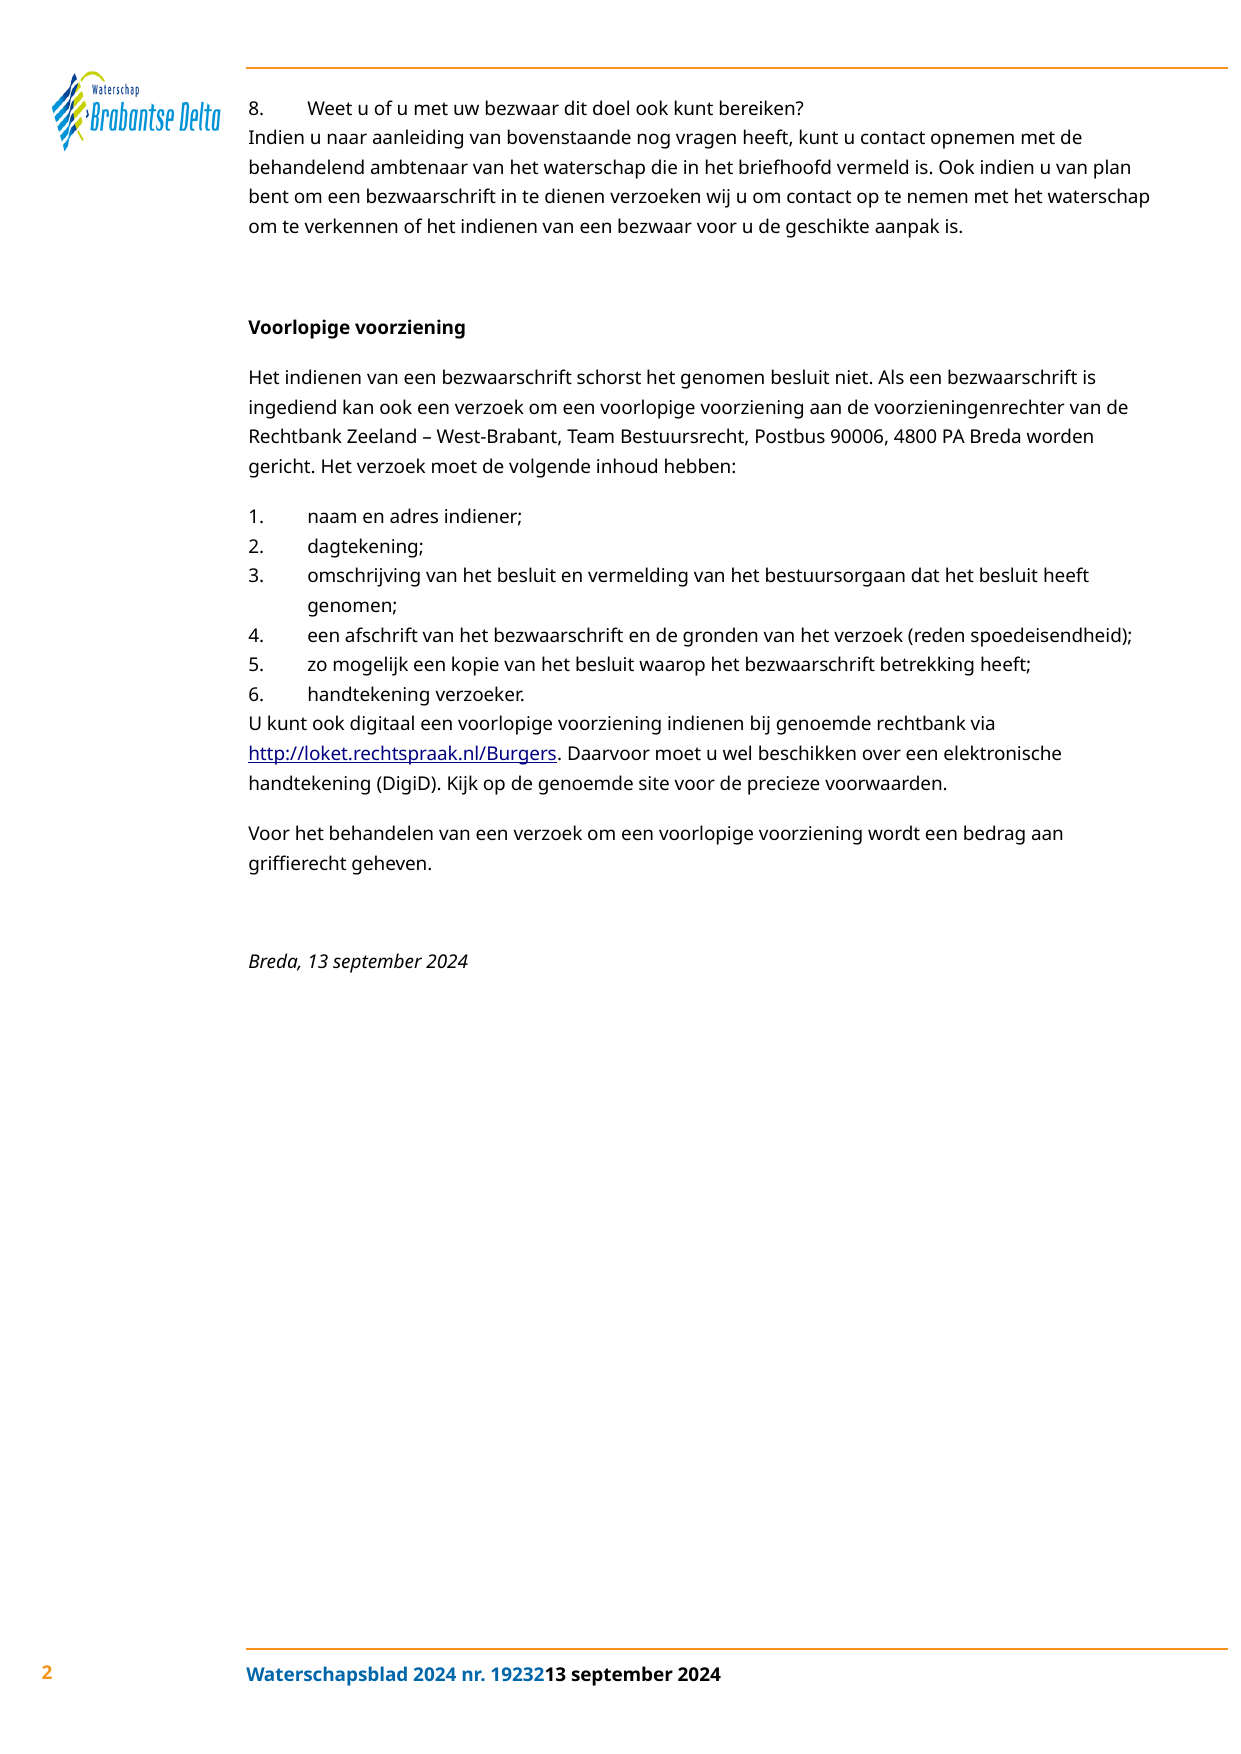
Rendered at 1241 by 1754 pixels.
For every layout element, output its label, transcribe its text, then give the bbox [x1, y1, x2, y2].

list naam en adres indiener; [248, 503, 1152, 529]
text Voor het behandelen van een verzoek om een voorlopige voorziening wordt een bedrag aan griffierecht geheven. [248, 820, 1152, 876]
list Weet u of u met uw bezwaar dit doel ook kunt bereiken? [248, 95, 1152, 121]
text Voorlopige voorziening [248, 314, 1152, 340]
list omschrijving van het besluit en vermelding van het bestuursorgaan dat het besluit heeft genomen; [248, 563, 1152, 618]
list zo mogelijk een kopie van het besluit waarop het bezwaarschrift betrekking heeft; [248, 651, 1152, 677]
text U kunt ook digitaal een voorlopige voorziening indienen bij genoemde rechtbank via http://loket.rechtspraak.nl/Burgers. Daarvoor moet u wel beschikken over een elektronische handtekening (DigiD). Kijk op de genoemde site voor de precieze voorwaarden. [248, 711, 1152, 796]
text Indien u naar aanleiding van bovenstaande nog vragen heeft, kunt u contact opnemen met de behandelend ambtenaar van het waterschap die in het briefhoofd vermeld is. Ook indien u van plan bent om een bezwaarschrift in te dienen verzoeken wij u om contact op te nemen met het waterschap om te verkennen of het indienen van een bezwaar voor u de geschikte aanpak is. [248, 124, 1152, 239]
list dagtekening; [248, 533, 1152, 559]
list een afschrift van het bezwaarschrift en de gronden van het verzoek (reden spoedeisendheid); [248, 622, 1152, 648]
text Breda, 13 september 2024 [248, 948, 1152, 974]
list handtekening verzoeker. [248, 681, 1152, 707]
text Het indienen van een bezwaarschrift schorst het genomen besluit niet. Als een bezwaarschrift is ingediend kan ook een verzoek om een voorlopige voorziening aan de voorzieningenrechter van de Rechtbank Zeeland – West-Brabant, Team Bestuursrecht, Postbus 90006, 4800 PA Breda worden gericht. Het verzoek moet de volgende inhoud hebben: [248, 364, 1152, 479]
picture [41, 47, 231, 172]
